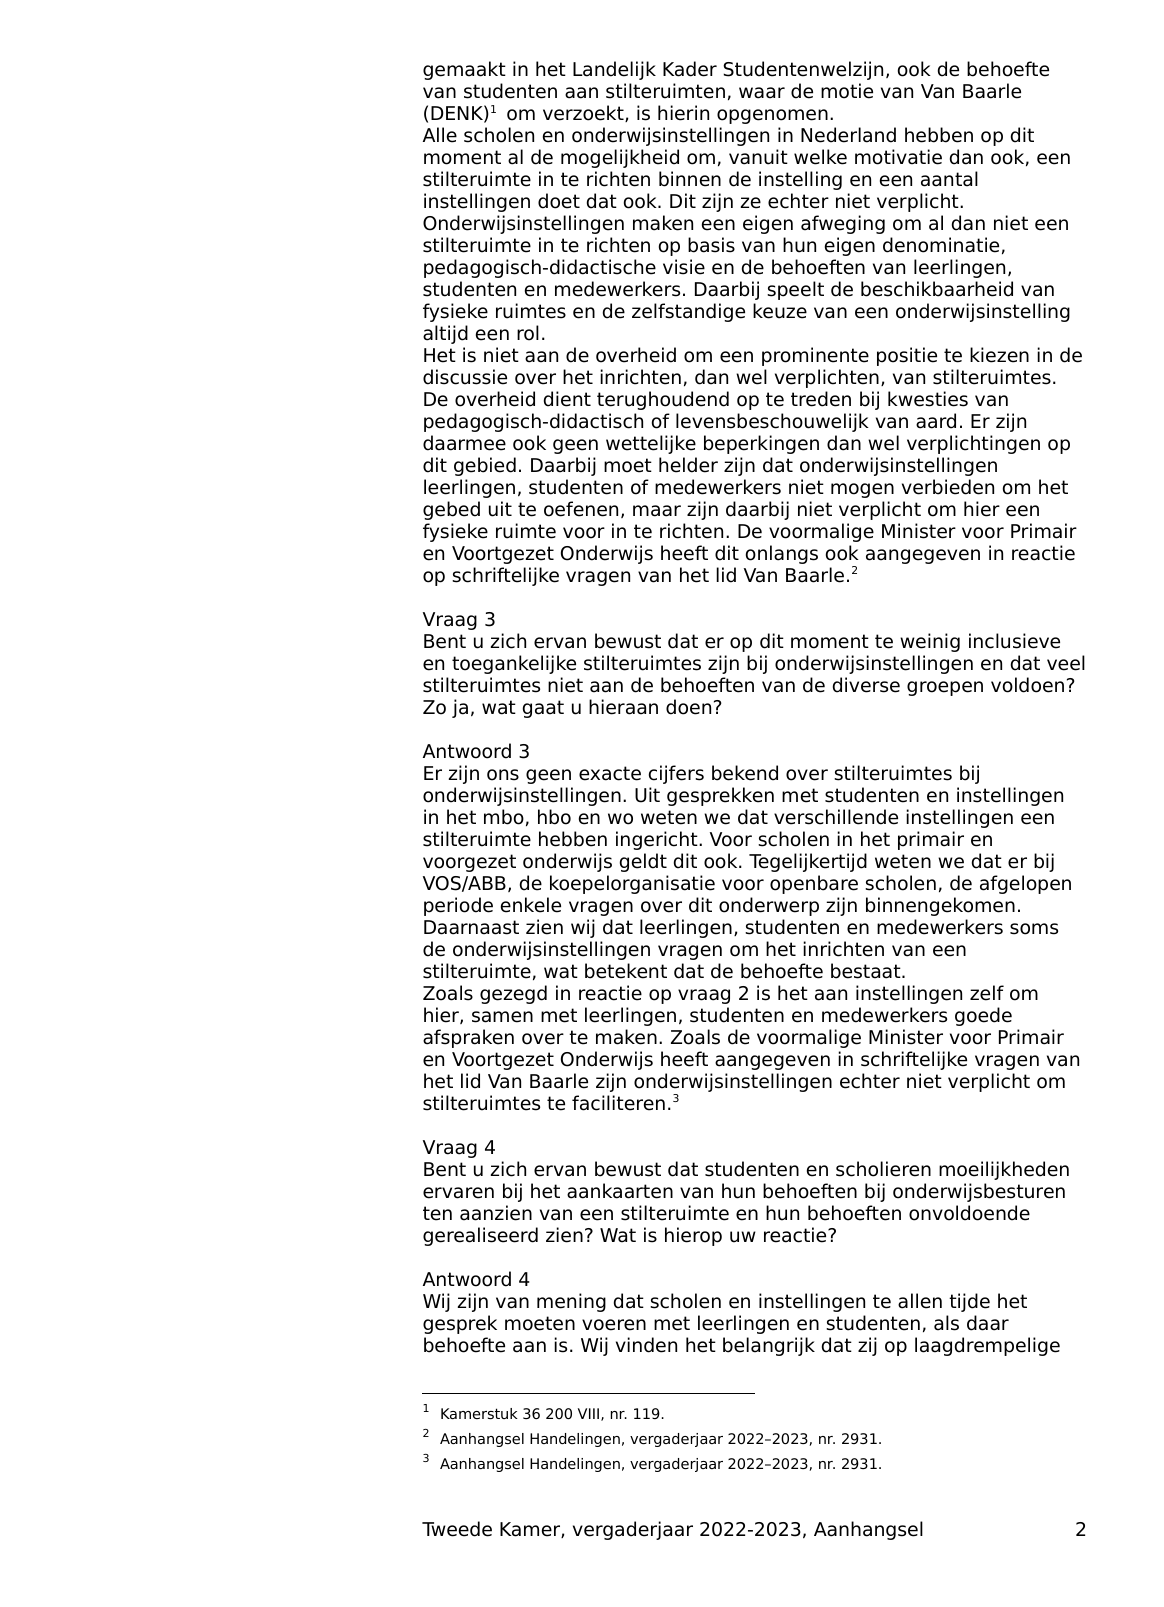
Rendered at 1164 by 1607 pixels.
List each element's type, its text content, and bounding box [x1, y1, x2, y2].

text Bent u zich ervan bewust dat er op dit moment te weinig inclusieve en toegankelijke stilteruimtes zijn bij onderwijsinstellingen en dat veel stilteruimtes niet aan de behoeften van de diverse groepen voldoen? Zo ja, wat gaat u hieraan doen? [422, 631, 1087, 719]
text Antwoord 3 [422, 741, 1087, 763]
text Vraag 4 [422, 1137, 1087, 1159]
text Aanhangsel Handelingen, vergaderjaar 2022–2023, nr. 2931. [422, 1427, 1087, 1449]
text Antwoord 4 [422, 1269, 1087, 1291]
text Het is niet aan de overheid om een prominente positie te kiezen in de discussie over het inrichten, dan wel verplichten, van stilteruimtes. De overheid dient terughoudend op te treden bij kwesties van pedagogisch-didactisch of levensbeschouwelijk van aard. Er zijn daarmee ook geen wettelijke beperkingen dan wel verplichtingen op dit gebied. Daarbij moet helder zijn dat onderwijsinstellingen leerlingen, studenten of medewerkers niet mogen verbieden om het gebed uit te oefenen, maar zijn daarbij niet verplicht om hier een fysieke ruimte voor in te richten. De voormalige Minister voor Primair en Voortgezet Onderwijs heeft dit onlangs ook aangegeven in reactie op schriftelijke vragen van het lid Van Baarle. [422, 345, 1087, 587]
text Er zijn ons geen exacte cijfers bekend over stilteruimtes bij onderwijsinstellingen. Uit gesprekken met studenten en instellingen in het mbo, hbo en wo weten we dat verschillende instellingen een stilteruimte hebben ingericht. Voor scholen in het primair en voorgezet onderwijs geldt dit ook. Tegelijkertijd weten we dat er bij VOS/ABB, de koepelorganisatie voor openbare scholen, de afgelopen periode enkele vragen over dit onderwerp zijn binnengekomen. Daarnaast zien wij dat leerlingen, studenten en medewerkers soms de onderwijsinstellingen vragen om het inrichten van een stilteruimte, wat betekent dat de behoefte bestaat. [422, 763, 1087, 983]
text Wij zijn van mening dat scholen en instellingen te allen tijde het gesprek moeten voeren met leerlingen en studenten, als daar behoefte aan is. Wij vinden het belangrijk dat zij op laagdrempelige [422, 1291, 1087, 1357]
text gemaakt in het Landelijk Kader Studentenwelzijn, ook de behoefte van studenten aan stilteruimten, waar de motie van Van Baarle (DENK) om verzoekt, is hierin opgenomen. [422, 59, 1087, 125]
text Zoals gezegd in reactie op vraag 2 is het aan instellingen zelf om hier, samen met leerlingen, studenten en medewerkers goede afspraken over te maken. Zoals de voormalige Minister voor Primair en Voortgezet Onderwijs heeft aangegeven in schriftelijke vragen van het lid Van Baarle zijn onderwijsinstellingen echter niet verplicht om stilteruimtes te faciliteren. [422, 983, 1087, 1114]
text Vraag 3 [422, 609, 1087, 631]
text Alle scholen en onderwijsinstellingen in Nederland hebben op dit moment al de mogelijkheid om, vanuit welke motivatie dan ook, een stilteruimte in te richten binnen de instelling en een aantal instellingen doet dat ook. Dit zijn ze echter niet verplicht. Onderwijsinstellingen maken een eigen afweging om al dan niet een stilteruimte in te richten op basis van hun eigen denominatie, pedagogisch-didactische visie en de behoeften van leerlingen, studenten en medewerkers. Daarbij speelt de beschikbaarheid van fysieke ruimtes en de zelfstandige keuze van een onderwijsinstelling altijd een rol. [422, 125, 1087, 345]
text Kamerstuk 36 200 VIII, nr. 119. [422, 1402, 1087, 1424]
text Aanhangsel Handelingen, vergaderjaar 2022–2023, nr. 2931. [422, 1452, 1087, 1474]
text Bent u zich ervan bewust dat studenten en scholieren moeilijkheden ervaren bij het aankaarten van hun behoeften bij onderwijsbesturen ten aanzien van een stilteruimte en hun behoeften onvoldoende gerealiseerd zien? Wat is hierop uw reactie? [422, 1159, 1087, 1247]
